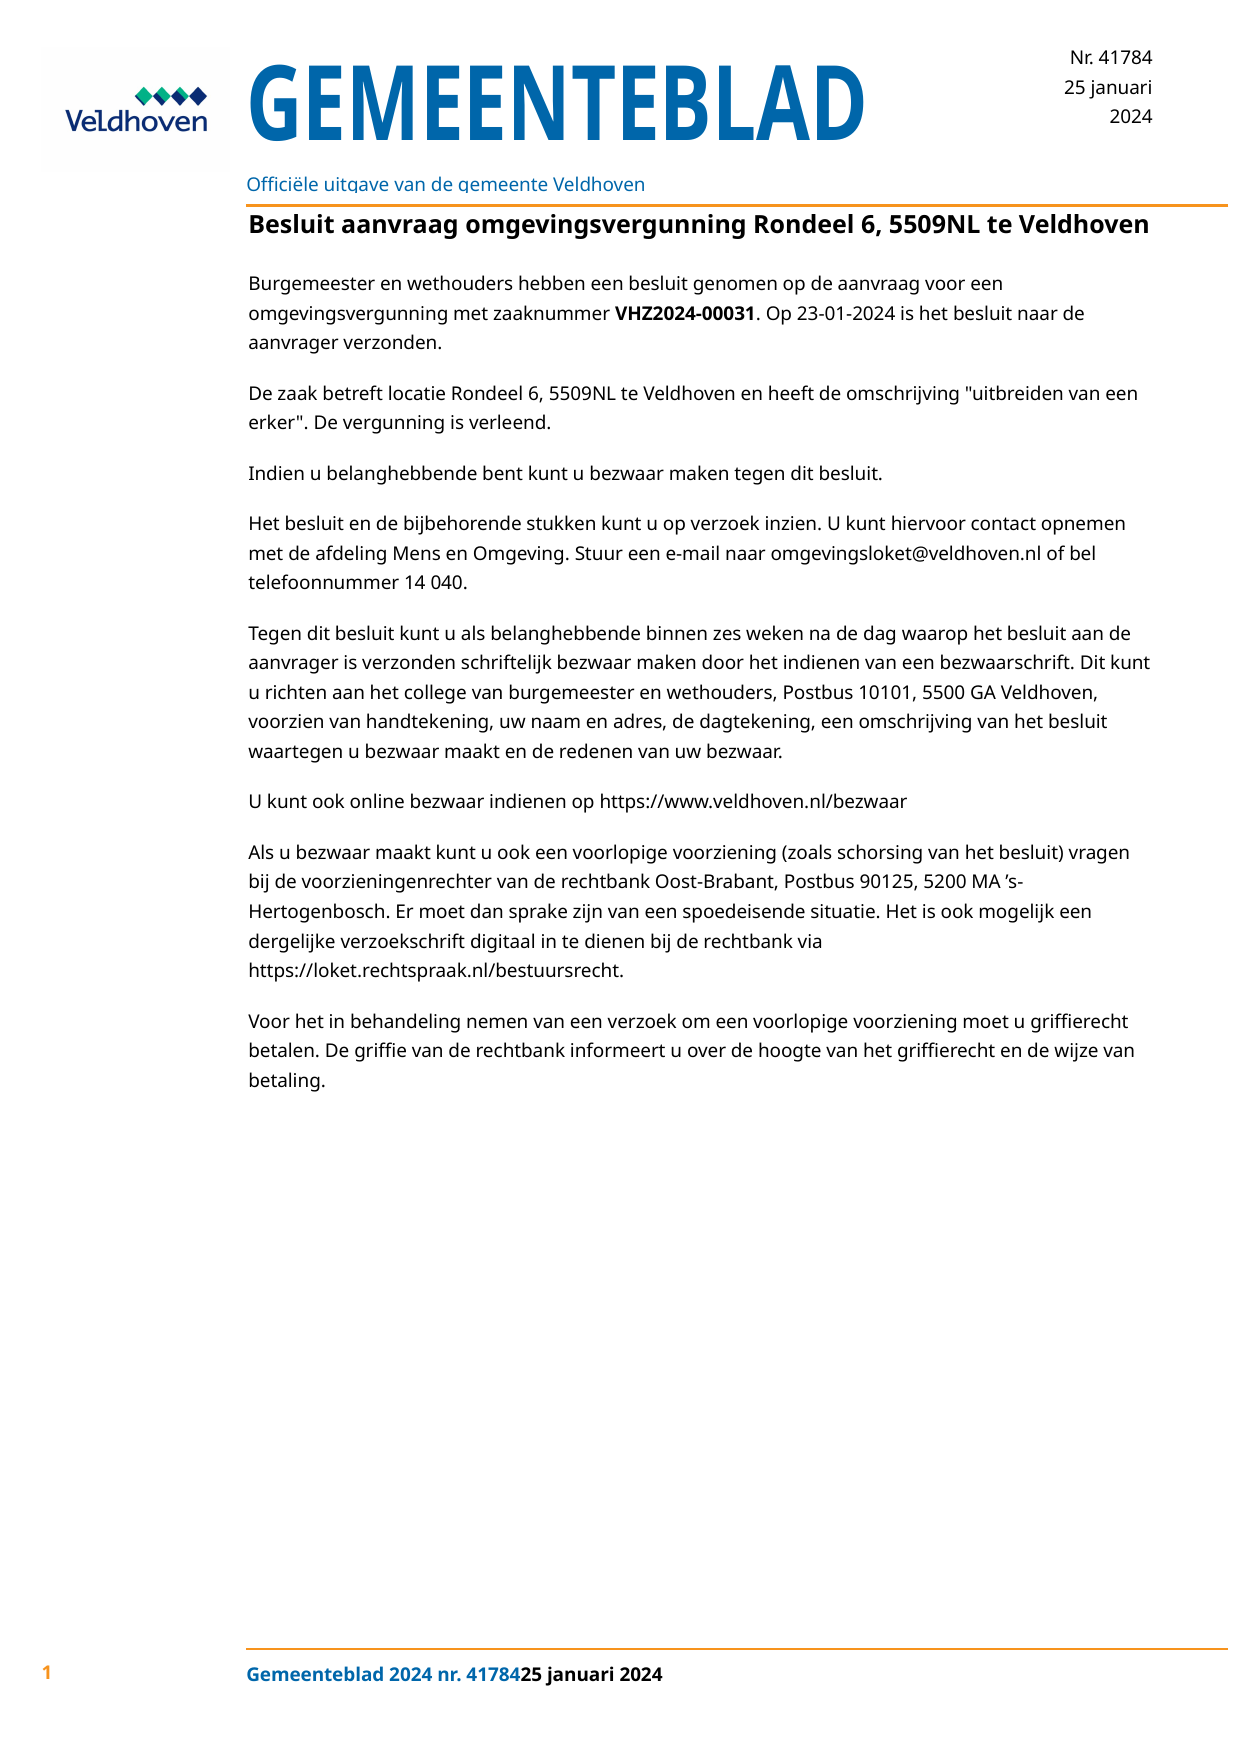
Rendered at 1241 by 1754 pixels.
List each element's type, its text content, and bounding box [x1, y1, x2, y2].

text Tegen dit besluit kunt u als belanghebbende binnen zes weken na de dag waarop het besluit aan de aanvrager is verzonden schriftelijk bezwaar maken door het indienen van een bezwaarschrift. Dit kunt u richten aan het college van burgemeester en wethouders, Postbus 10101, 5500 GA Veldhoven, voorzien van handtekening, uw naam en adres, de dagtekening, een omschrijving van het besluit waartegen u bezwaar maakt en de redenen van uw bezwaar. [248, 620, 1152, 764]
text Het besluit en de bijbehorende stukken kunt u op verzoek inzien. U kunt hiervoor contact opnemen met de afdeling Mens en Omgeving. Stuur een e-mail naar omgevingsloket@veldhoven.nl of bel telefoonnummer 14 040. [248, 510, 1152, 595]
text Voor het in behandeling nemen van een verzoek om een voorlopige voorziening moet u griffierecht betalen. De griffie van de rechtbank informeert u over de hoogte van het griffierecht en de wijze van betaling. [248, 1008, 1152, 1093]
picture [41, 47, 231, 172]
text Als u bezwaar maakt kunt u ook een voorlopige voorziening (zoals schorsing van het besluit) vragen bij de voorzieningenrechter van de rechtbank Oost-Brabant, Postbus 90125, 5200 MA ’s-Hertogenbosch. Er moet dan sprake zijn van een spoedeisende situatie. Het is ook mogelijk een dergelijke verzoekschrift digitaal in te dienen bij de rechtbank via https://loket.rechtspraak.nl/bestuursrecht. [248, 839, 1152, 983]
text Indien u belanghebbende bent kunt u bezwaar maken tegen dit besluit. [248, 460, 1152, 486]
text Burgemeester en wethouders hebben een besluit genomen op de aanvraag voor een omgevingsvergunning met zaaknummer VHZ2024-00031. Op 23-01-2024 is het besluit naar de aanvrager verzonden. [248, 270, 1152, 355]
text Besluit aanvraag omgevingsvergunning Rondeel 6, 5509NL te Veldhoven [248, 207, 1152, 241]
text U kunt ook online bezwaar indienen op https://www.veldhoven.nl/bezwaar [248, 789, 1152, 814]
text De zaak betreft locatie Rondeel 6, 5509NL te Veldhoven en heeft de omschrijving "uitbreiden van een erker". De vergunning is verleend. [248, 380, 1152, 435]
